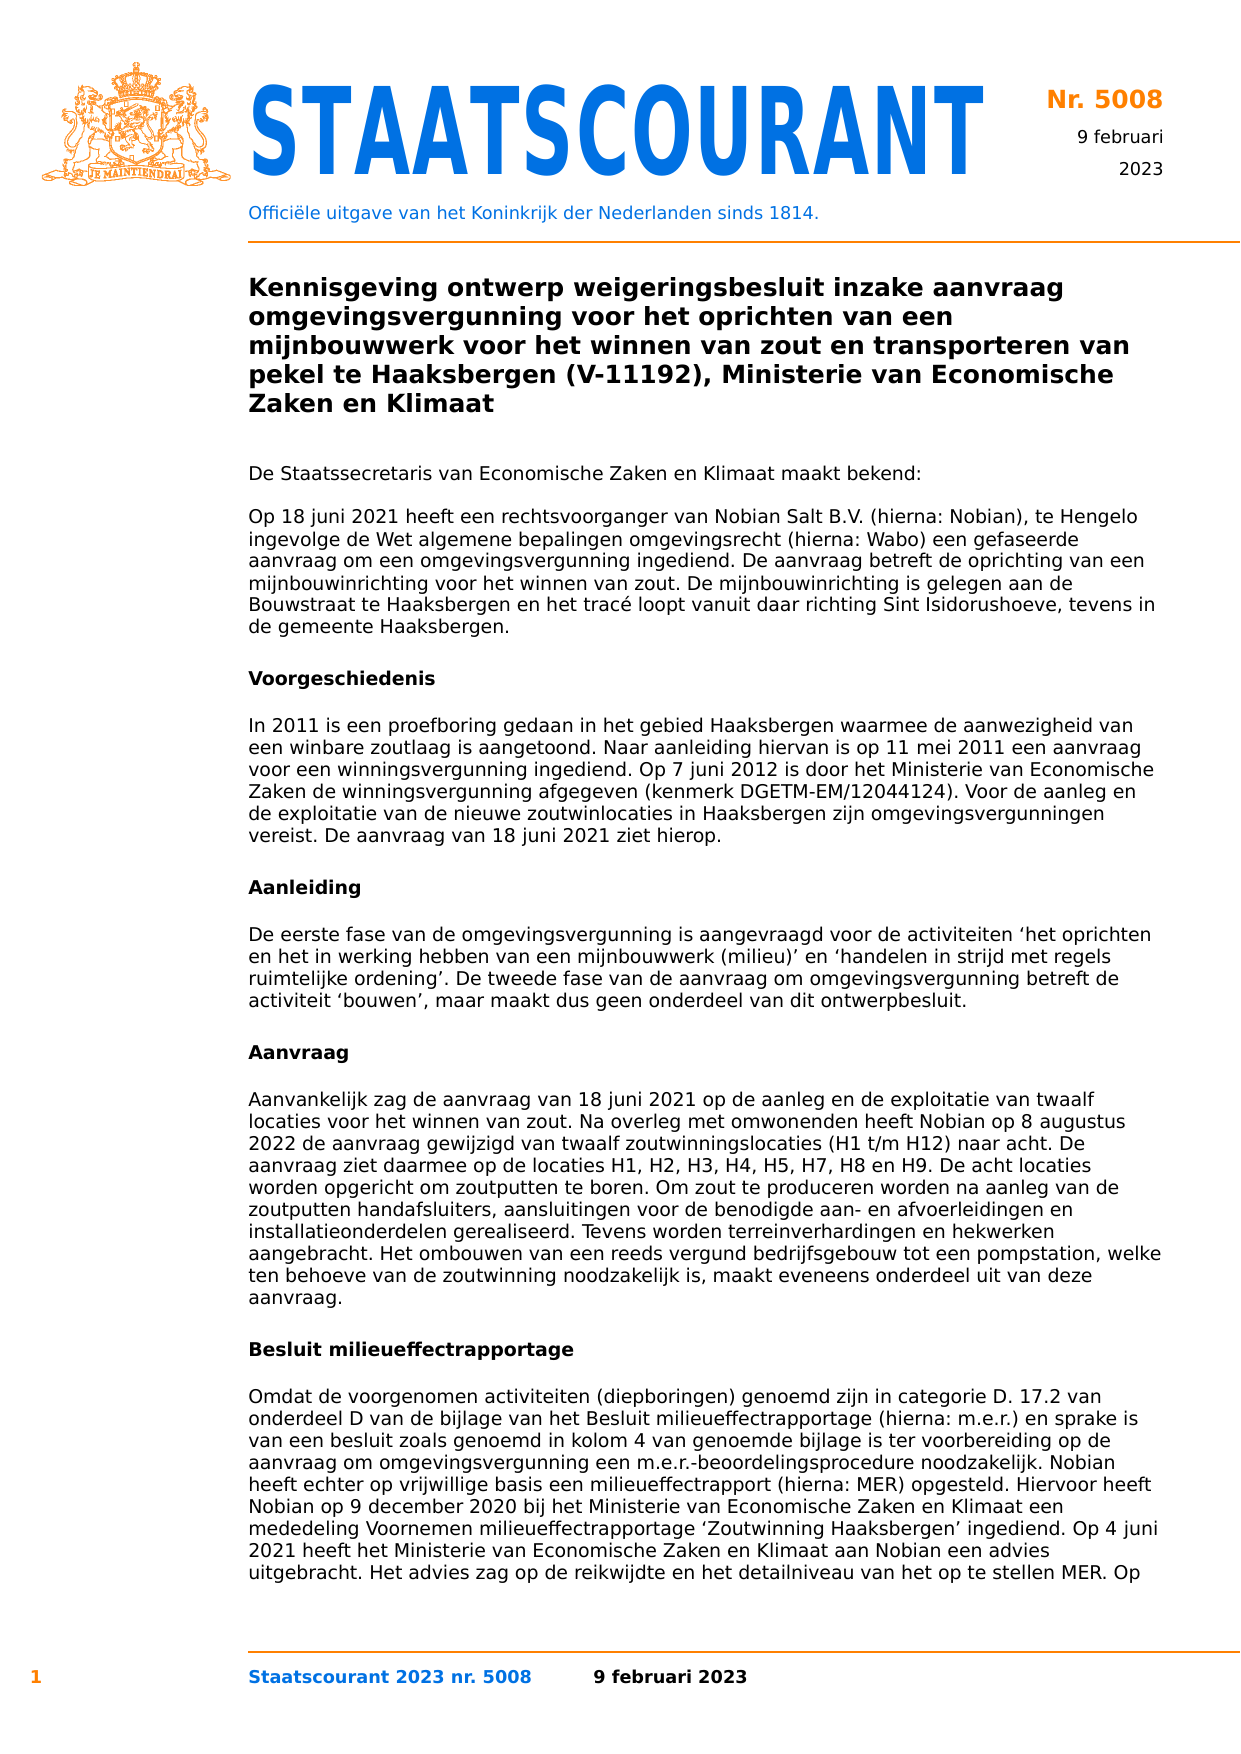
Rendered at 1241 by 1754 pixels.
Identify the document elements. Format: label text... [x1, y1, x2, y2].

text De Staatssecretaris van Economische Zaken en Klimaat maakt bekend: [248, 463, 1163, 484]
table_cell Officiële uitgave van het Koninkrijk der Nederlanden sinds 1814. [248, 203, 1240, 241]
table_cell 9 februari [998, 121, 1240, 153]
text In 2011 is een proefboring gedaan in het gebied Haaksbergen waarmee de aanwezigheid van een winbare zoutlaag is aangetoond. Naar aanleiding hiervan is op 11 mei 2011 een aanvraag voor een winningsvergunning ingediend. Op 7 juni 2012 is door het Ministerie van Economische Zaken de winningsvergunning afgegeven (kenmerk DGETM-EM/12044124). Voor de aanleg en de exploitatie van de nieuwe zoutwinlocaties in Haaksbergen zijn omgevingsvergunningen vereist. De aanvraag van 18 juni 2021 ziet hierop. [248, 715, 1163, 847]
text Op 18 juni 2021 heeft een rechtsvoorganger van Nobian Salt B.V. (hierna: Nobian), te Hengelo ingevolge de Wet algemene bepalingen omgevingsrecht (hierna: Wabo) een gefaseerde aanvraag om een omgevingsvergunning ingediend. De aanvraag betreft de oprichting van een mijnbouwinrichting voor het winnen van zout. De mijnbouwinrichting is gelegen aan de Bouwstraat te Haaksbergen en het tracé loopt vanuit daar richting Sint Isidorushoeve, tevens in de gemeente Haaksbergen. [248, 506, 1163, 638]
table_cell 2023 [998, 153, 1240, 203]
subtitle Kennisgeving ontwerp weigeringsbesluit inzake aanvraag omgevingsvergunning voor het oprichten van een mijnbouwwerk voor het winnen van zout en transporteren van pekel te Haaksbergen (V-11192), Ministerie van Economische Zaken en Klimaat [248, 273, 1163, 419]
subtitle Aanleiding [248, 877, 1163, 899]
subtitle Aanvraag [248, 1042, 1163, 1064]
text Aanvankelijk zag de aanvraag van 18 juni 2021 op de aanleg en de exploitatie van twaalf locaties voor het winnen van zout. Na overleg met omwonenden heeft Nobian op 8 augustus 2022 de aanvraag gewijzigd van twaalf zoutwinningslocaties (H1 t/m H12) naar acht. De aanvraag ziet daarmee op de locaties H1, H2, H3, H4, H5, H7, H8 en H9. De acht locaties worden opgericht om zoutputten te boren. Om zout te produceren worden na aanleg van de zoutputten handafsluiters, aansluitingen voor de benodigde aan- en afvoerleidingen en installatieonderdelen gerealiseerd. Tevens worden terreinverhardingen en hekwerken aangebracht. Het ombouwen van een reeds vergund bedrijfsgebouw tot een pompstation, welke ten behoeve van de zoutwinning noodzakelijk is, maakt eveneens onderdeel uit van deze aanvraag. [248, 1089, 1163, 1309]
subtitle Besluit milieueffectrapportage [248, 1339, 1163, 1361]
table_header [25, 62, 248, 241]
text De eerste fase van de omgevingsvergunning is aangevraagd voor de activiteiten ‘het oprichten en het in werking hebben van een mijnbouwwerk (milieu)’ en ‘handelen in strijd met regels ruimtelijke ordening’. De tweede fase van de aanvraag om omgevingsvergunning betreft de activiteit ‘bouwen’, maar maakt dus geen onderdeel van dit ontwerpbesluit. [248, 924, 1163, 1012]
table_header Nr. 5008 [998, 62, 1240, 121]
table_header STAATSCOURANT [248, 62, 998, 203]
text Omdat de voorgenomen activiteiten (diepboringen) genoemd zijn in categorie D. 17.2 van onderdeel D van de bijlage van het Besluit milieueffectrapportage (hierna: m.e.r.) en sprake is van een besluit zoals genoemd in kolom 4 van genoemde bijlage is ter voorbereiding op de aanvraag om omgevingsvergunning een m.e.r.-beoordelingsprocedure noodzakelijk. Nobian heeft echter op vrijwillige basis een milieueffectrapport (hierna: MER) opgesteld. Hiervoor heeft Nobian op 9 december 2020 bij het Ministerie van Economische Zaken en Klimaat een mededeling Voornemen milieueffectrapportage ‘Zoutwinning Haaksbergen’ ingediend. Op 4 juni 2021 heeft het Ministerie van Economische Zaken en Klimaat aan Nobian een advies uitgebracht. Het advies zag op de reikwijdte en het detailniveau van het op te stellen MER. Op [248, 1386, 1163, 1584]
picture [41, 62, 231, 186]
subtitle Voorgeschiedenis [248, 668, 1163, 690]
